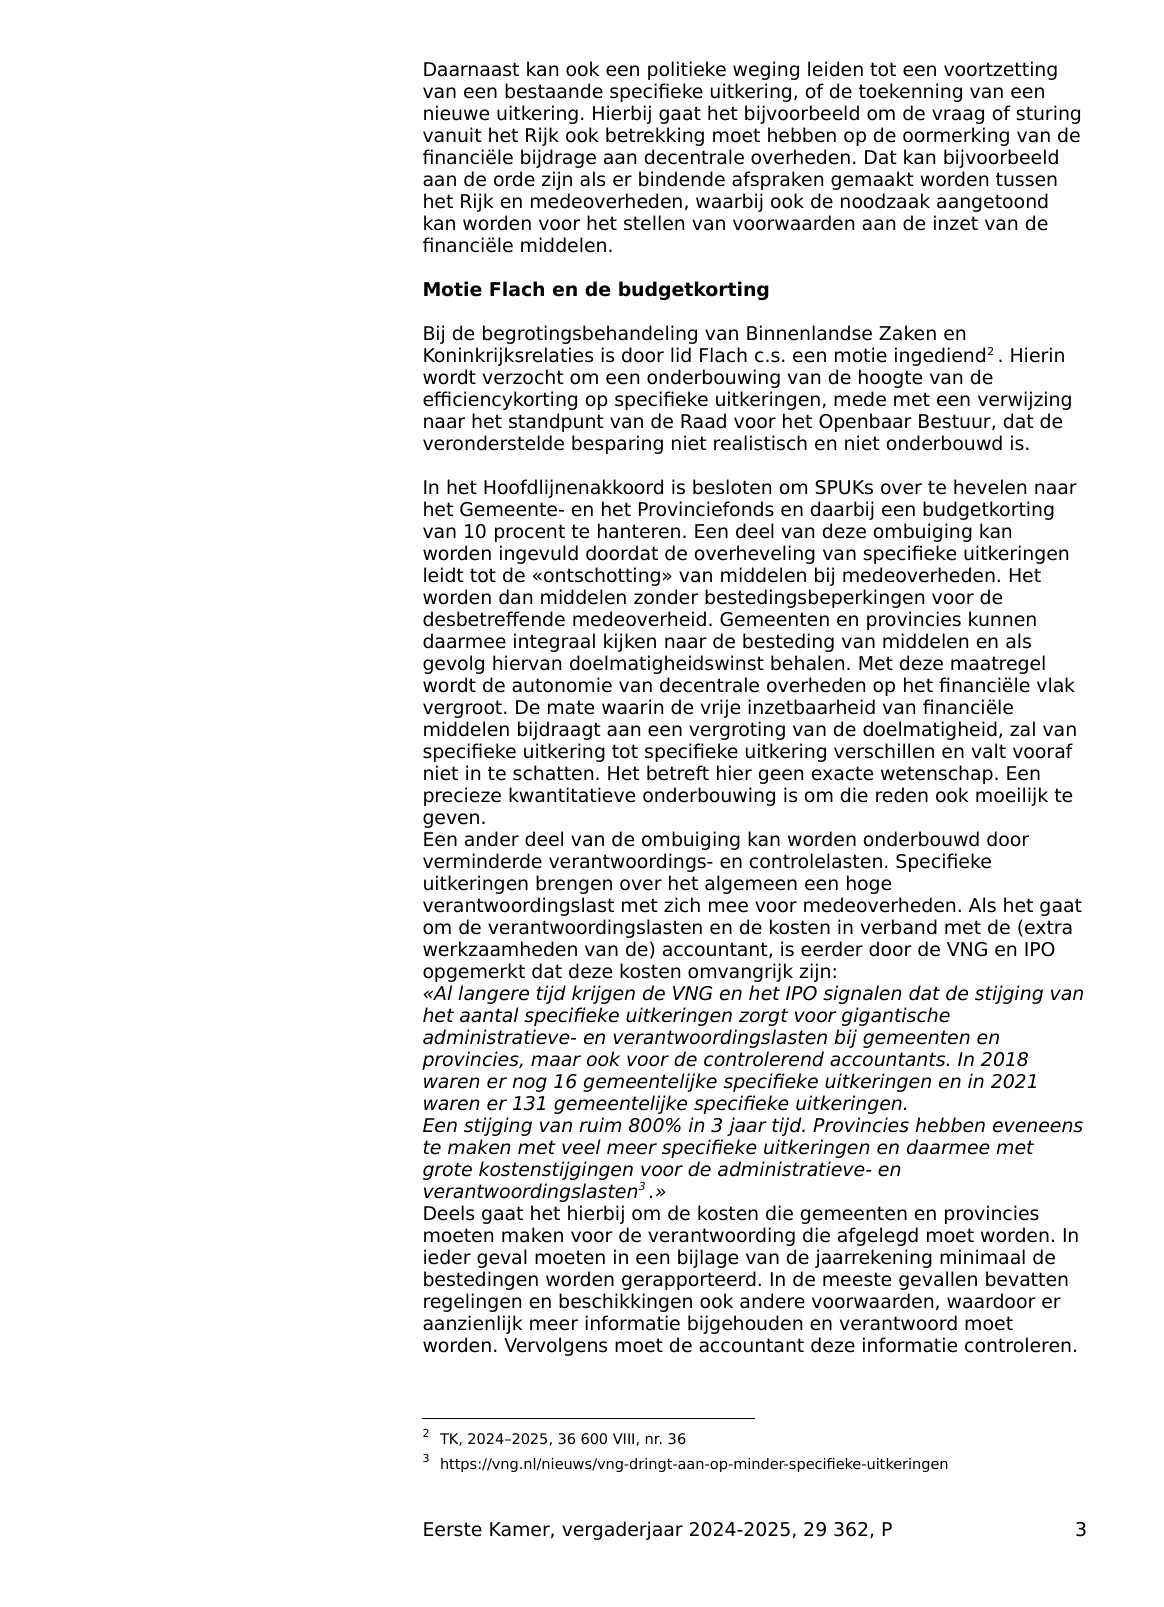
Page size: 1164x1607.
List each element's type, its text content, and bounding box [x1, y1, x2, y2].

text Bij de begrotingsbehandeling van Binnenlandse Zaken en Koninkrijksrelaties is door lid Flach c.s. een motie ingediend. Hierin wordt verzocht om een onderbouwing van de hoogte van de efficiencykorting op specifieke uitkeringen, mede met een verwijzing naar het standpunt van de Raad voor het Openbaar Bestuur, dat de veronderstelde besparing niet realistisch en niet onderbouwd is. [422, 323, 1087, 455]
text Daarnaast kan ook een politieke weging leiden tot een voortzetting van een bestaande specifieke uitkering, of de toekenning van een nieuwe uitkering. Hierbij gaat het bijvoorbeeld om de vraag of sturing vanuit het Rijk ook betrekking moet hebben op de oormerking van de financiële bijdrage aan decentrale overheden. Dat kan bijvoorbeeld aan de orde zijn als er bindende afspraken gemaakt worden tussen het Rijk en medeoverheden, waarbij ook de noodzaak aangetoond kan worden voor het stellen van voorwaarden aan de inzet van de financiële middelen. [422, 59, 1087, 257]
subtitle Motie Flach en de budgetkorting [422, 279, 1087, 301]
text Een ander deel van de ombuiging kan worden onderbouwd door verminderde verantwoordings- en controlelasten. Specifieke uitkeringen brengen over het algemeen een hoge verantwoordingslast met zich mee voor medeoverheden. Als het gaat om de verantwoordingslasten en de kosten in verband met de (extra werkzaamheden van de) accountant, is eerder door de VNG en IPO opgemerkt dat deze kosten omvangrijk zijn: [422, 829, 1087, 983]
text In het Hoofdlijnenakkoord is besloten om SPUKs over te hevelen naar het Gemeente- en het Provinciefonds en daarbij een budgetkorting van 10 procent te hanteren. Een deel van deze ombuiging kan worden ingevuld doordat de overheveling van specifieke uitkeringen leidt tot de «ontschotting» van middelen bij medeoverheden. Het worden dan middelen zonder bestedingsbeperkingen voor de desbetreffende medeoverheid. Gemeenten en provincies kunnen daarmee integraal kijken naar de besteding van middelen en als gevolg hiervan doelmatigheidswinst behalen. Met deze maatregel wordt de autonomie van decentrale overheden op het financiële vlak vergroot. De mate waarin de vrije inzetbaarheid van financiële middelen bijdraagt aan een vergroting van de doelmatigheid, zal van specifieke uitkering tot specifieke uitkering verschillen en valt vooraf niet in te schatten. Het betreft hier geen exacte wetenschap. Een precieze kwantitatieve onderbouwing is om die reden ook moeilijk te geven. [422, 477, 1087, 829]
text TK, 2024–2025, 36 600 VIII, nr. 36 [422, 1427, 1087, 1449]
text «Al langere tijd krijgen de VNG en het IPO signalen dat de stijging van het aantal specifieke uitkeringen zorgt voor gigantische administratieve- en verantwoordingslasten bij gemeenten en provincies, maar ook voor de controlerend accountants. In 2018 waren er nog 16 gemeentelijke specifieke uitkeringen en in 2021 waren er 131 gemeentelijke specifieke uitkeringen. [422, 983, 1087, 1115]
text Deels gaat het hierbij om de kosten die gemeenten en provincies moeten maken voor de verantwoording die afgelegd moet worden. In ieder geval moeten in een bijlage van de jaarrekening minimaal de bestedingen worden gerapporteerd. In de meeste gevallen bevatten regelingen en beschikkingen ook andere voorwaarden, waardoor er aanzienlijk meer informatie bijgehouden en verantwoord moet worden. Vervolgens moet de accountant deze informatie controleren. [422, 1203, 1087, 1356]
text Een stijging van ruim 800% in 3 jaar tijd. Provincies hebben eveneens te maken met veel meer specifieke uitkeringen en daarmee met grote kostenstijgingen voor de administratieve- en verantwoordingslasten.» [422, 1115, 1087, 1203]
text https://vng.nl/nieuws/vng-dringt-aan-op-minder-specifieke-uitkeringen [422, 1452, 1087, 1474]
